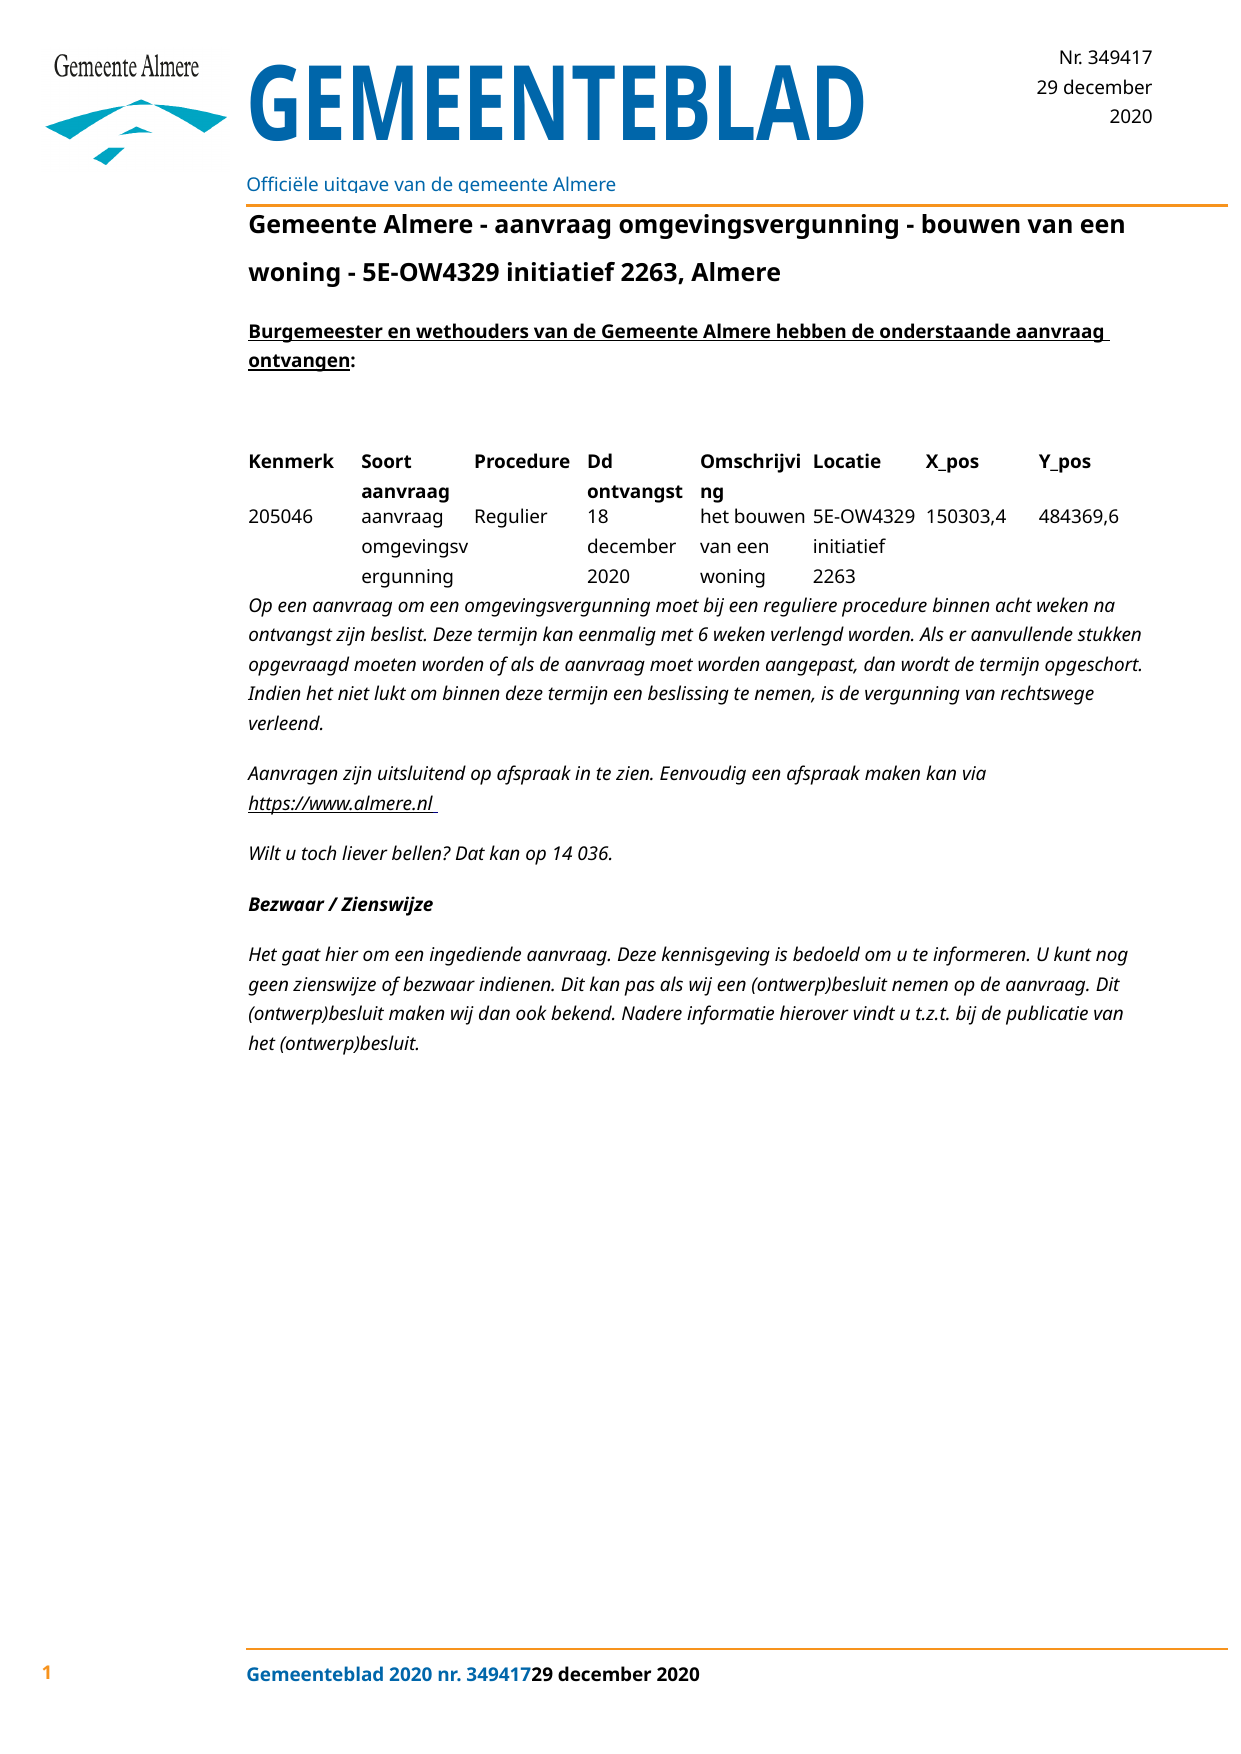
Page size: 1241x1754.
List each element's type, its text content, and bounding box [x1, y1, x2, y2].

table_header Procedure [474, 449, 587, 504]
table_header Y_pos [1039, 449, 1152, 504]
table_header Soort aanvraag [361, 449, 474, 504]
text Gemeente Almere - aanvraag omgevingsvergunning - bouwen van een woning - 5E-OW4329 initiatief 2263, Almere [248, 207, 1152, 288]
table_header Kenmerk [248, 449, 361, 504]
text Het gaat hier om een ingediende aanvraag. Deze kennisgeving is bedoeld om u te informeren. U kunt nog geen zienswijze of bezwaar indienen. Dit kan pas als wij een (ontwerp)besluit nemen op de aanvraag. Dit (ontwerp)besluit maken wij dan ook bekend. Nadere informatie hierover vindt u t.z.t. bij de publicatie van het (ontwerp)besluit. [248, 941, 1152, 1056]
table_cell aanvraag omgevingsvergunning [361, 504, 474, 589]
table_cell 5E-OW4329 initiatief 2263 [813, 504, 926, 589]
text Wilt u toch liever bellen? Dat kan op 14 036. [248, 841, 1152, 866]
text Bezwaar / Zienswijze [248, 891, 1152, 917]
table_cell het bouwen van een woning [700, 504, 813, 589]
text Op een aanvraag om een omgevingsvergunning moet bij een reguliere procedure binnen acht weken na ontvangst zijn beslist. Deze termijn kan eenmalig met 6 weken verlengd worden. Als er aanvullende stukken opgevraagd moeten worden of als de aanvraag moet worden aangepast, dan wordt de termijn opgeschort. Indien het niet lukt om binnen deze termijn een beslissing te nemen, is de vergunning van rechtswege verleend. [248, 592, 1152, 736]
table_cell 484369,6 [1039, 504, 1152, 589]
table_cell 150303,4 [926, 504, 1038, 589]
table_cell Regulier [474, 504, 587, 589]
table_header Omschrijving [700, 449, 813, 504]
table_header X_pos [926, 449, 1038, 504]
table_header Dd ontvangst [587, 449, 700, 504]
table_cell 205046 [248, 504, 361, 589]
table_header Locatie [813, 449, 926, 504]
text Burgemeester en wethouders van de Gemeente Almere hebben de onderstaande aanvraag ontvangen: [248, 318, 1152, 373]
picture [41, 47, 231, 172]
table_cell 18 december 2020 [587, 504, 700, 589]
text Aanvragen zijn uitsluitend op afspraak in te zien. Eenvoudig een afspraak maken kan via https://www.almere.nl [248, 761, 1152, 816]
